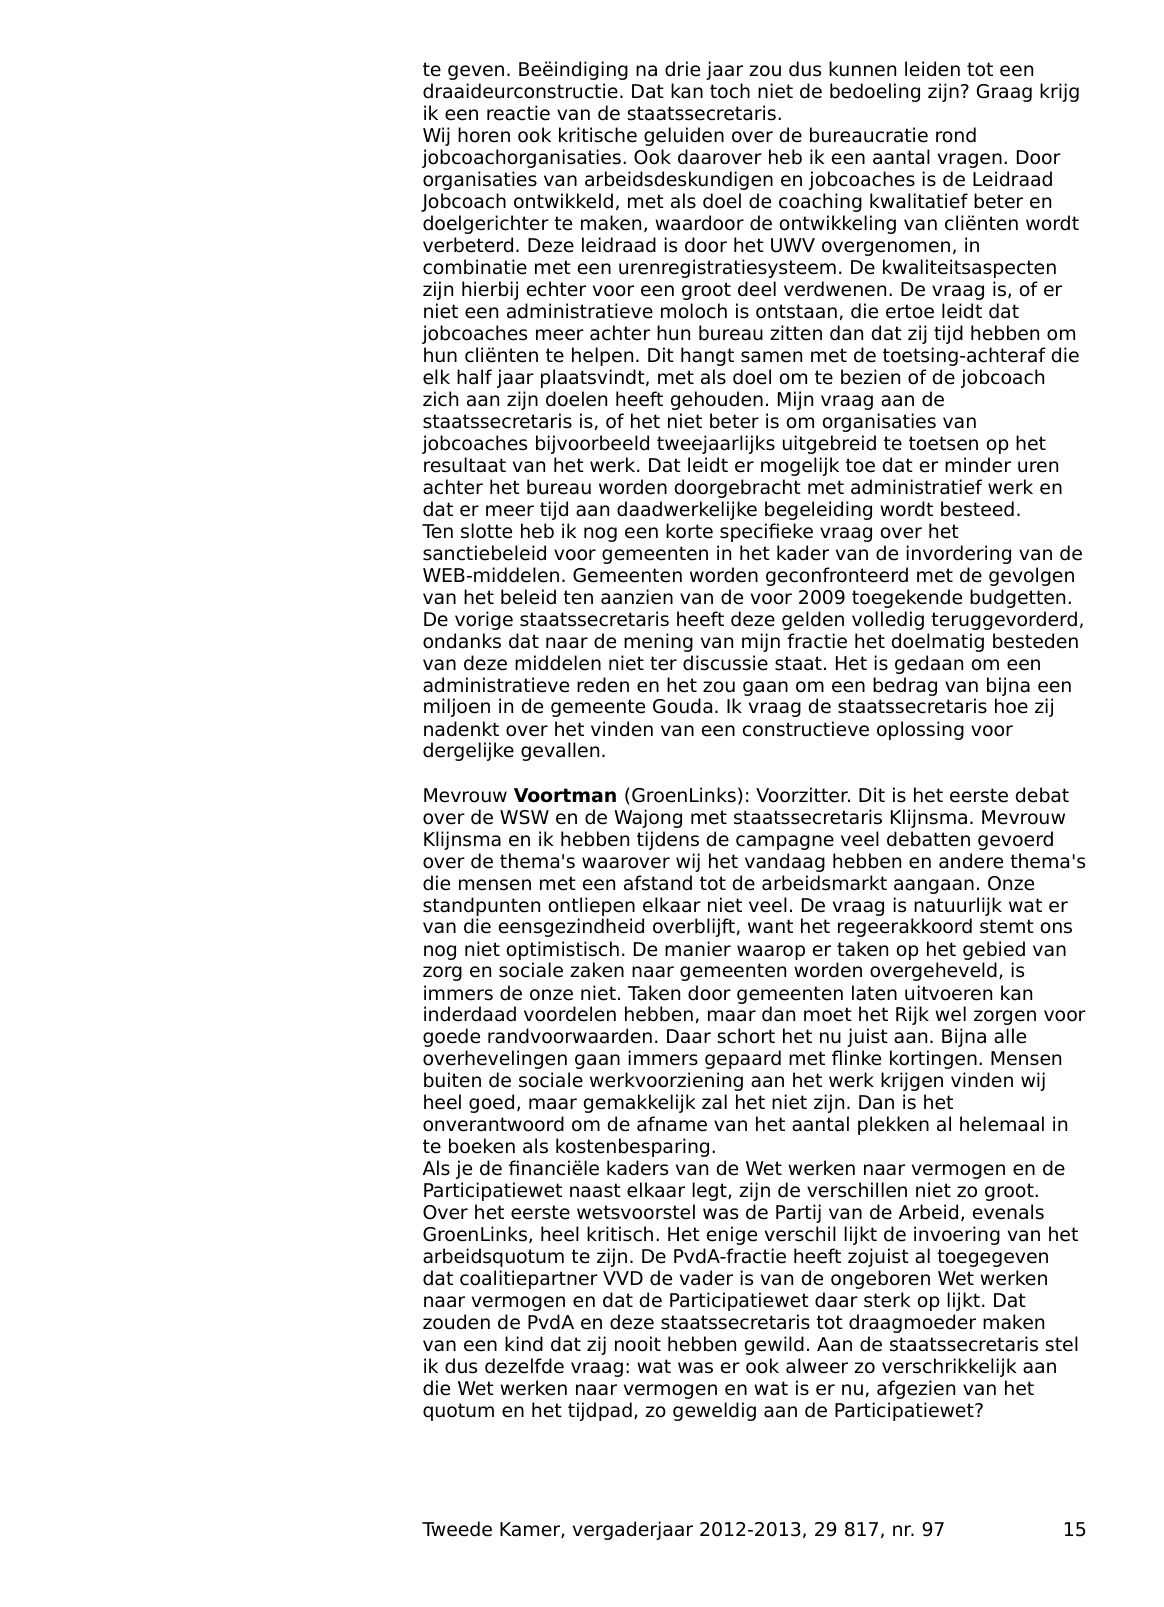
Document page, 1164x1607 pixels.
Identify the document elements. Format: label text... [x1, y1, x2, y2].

text Wij horen ook kritische geluiden over de bureaucratie rond jobcoachorganisaties. Ook daarover heb ik een aantal vragen. Door organisaties van arbeidsdeskundigen en jobcoaches is de Leidraad Jobcoach ontwikkeld, met als doel de coaching kwalitatief beter en doelgerichter te maken, waardoor de ontwikkeling van cliënten wordt verbeterd. Deze leidraad is door het UWV overgenomen, in combinatie met een urenregistratiesysteem. De kwaliteitsaspecten zijn hierbij echter voor een groot deel verdwenen. De vraag is, of er niet een administratieve moloch is ontstaan, die ertoe leidt dat jobcoaches meer achter hun bureau zitten dan dat zij tijd hebben om hun cliënten te helpen. Dit hangt samen met de toetsing-achteraf die elk half jaar plaatsvindt, met als doel om te bezien of de jobcoach zich aan zijn doelen heeft gehouden. Mijn vraag aan de staatssecretaris is, of het niet beter is om organisaties van jobcoaches bijvoorbeeld tweejaarlijks uitgebreid te toetsen op het resultaat van het werk. Dat leidt er mogelijk toe dat er minder uren achter het bureau worden doorgebracht met administratief werk en dat er meer tijd aan daadwerkelijke begeleiding wordt besteed. [422, 125, 1087, 521]
text Ten slotte heb ik nog een korte specifieke vraag over het sanctiebeleid voor gemeenten in het kader van de invordering van de WEB-middelen. Gemeenten worden geconfronteerd met de gevolgen van het beleid ten aanzien van de voor 2009 toegekende budgetten. De vorige staatssecretaris heeft deze gelden volledig teruggevorderd, ondanks dat naar de mening van mijn fractie het doelmatig besteden van deze middelen niet ter discussie staat. Het is gedaan om een administratieve reden en het zou gaan om een bedrag van bijna een miljoen in de gemeente Gouda. Ik vraag de staatssecretaris hoe zij nadenkt over het vinden van een constructieve oplossing voor dergelijke gevallen. [422, 521, 1087, 762]
text Als je de financiële kaders van de Wet werken naar vermogen en de Participatiewet naast elkaar legt, zijn de verschillen niet zo groot. Over het eerste wetsvoorstel was de Partij van de Arbeid, evenals GroenLinks, heel kritisch. Het enige verschil lijkt de invoering van het arbeidsquotum te zijn. De PvdA-fractie heeft zojuist al toegegeven dat coalitiepartner VVD de vader is van de ongeboren Wet werken naar vermogen en dat de Participatiewet daar sterk op lijkt. Dat zouden de PvdA en deze staatssecretaris tot draagmoeder maken van een kind dat zij nooit hebben gewild. Aan de staatssecretaris stel ik dus dezelfde vraag: wat was er ook alweer zo verschrikkelijk aan die Wet werken naar vermogen en wat is er nu, afgezien van het quotum en het tijdpad, zo geweldig aan de Participatiewet? [422, 1158, 1087, 1422]
text te geven. Beëindiging na drie jaar zou dus kunnen leiden tot een draaideurconstructie. Dat kan toch niet de bedoeling zijn? Graag krijg ik een reactie van de staatssecretaris. [422, 59, 1087, 125]
text Mevrouw Voortman (GroenLinks): Voorzitter. Dit is het eerste debat over de WSW en de Wajong met staatssecretaris Klijnsma. Mevrouw Klijnsma en ik hebben tijdens de campagne veel debatten gevoerd over de thema's waarover wij het vandaag hebben en andere thema's die mensen met een afstand tot de arbeidsmarkt aangaan. Onze standpunten ontliepen elkaar niet veel. De vraag is natuurlijk wat er van die eensgezindheid overblijft, want het regeerakkoord stemt ons nog niet optimistisch. De manier waarop er taken op het gebied van zorg en sociale zaken naar gemeenten worden overgeheveld, is immers de onze niet. Taken door gemeenten laten uitvoeren kan inderdaad voordelen hebben, maar dan moet het Rijk wel zorgen voor goede randvoorwaarden. Daar schort het nu juist aan. Bijna alle overhevelingen gaan immers gepaard met flinke kortingen. Mensen buiten de sociale werkvoorziening aan het werk krijgen vinden wij heel goed, maar gemakkelijk zal het niet zijn. Dan is het onverantwoord om de afname van het aantal plekken al helemaal in te boeken als kostenbesparing. [422, 784, 1087, 1158]
